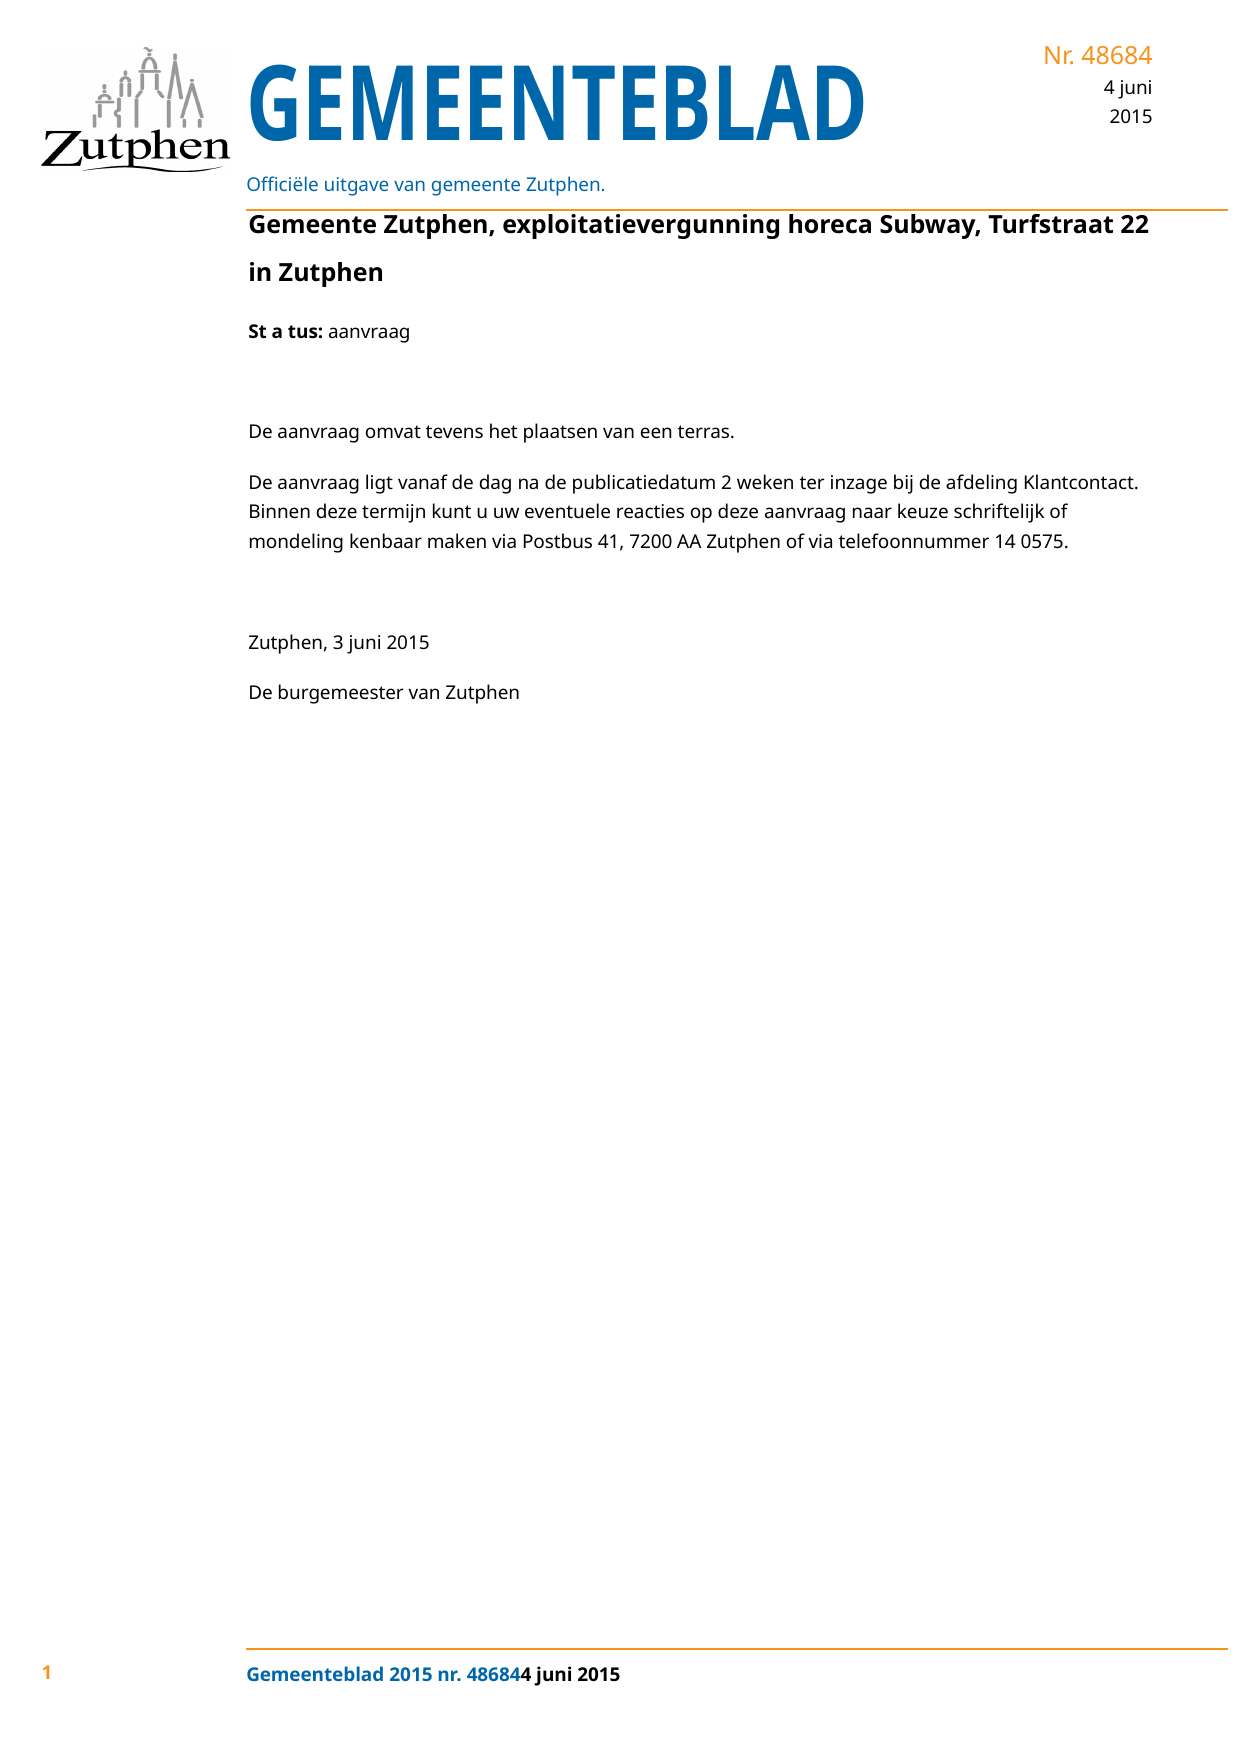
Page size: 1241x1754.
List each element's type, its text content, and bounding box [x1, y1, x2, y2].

text St a tus: aanvraag [248, 318, 1152, 344]
picture [41, 47, 231, 172]
text Zutphen, 3 juni 2015 [248, 629, 1152, 655]
text Gemeente Zutphen, exploitatievergunning horeca Subway, Turfstraat 22 in Zutphen [248, 211, 1152, 288]
text De aanvraag omvat tevens het plaatsen van een terras. [248, 419, 1152, 444]
text De burgemeester van Zutphen [248, 679, 1152, 705]
text De aanvraag ligt vanaf de dag na de publicatiedatum 2 weken ter inzage bij de afdeling Klantcontact. Binnen deze termijn kunt u uw eventuele reacties op deze aanvraag naar keuze schriftelijk of mondeling kenbaar maken via Postbus 41, 7200 AA Zutphen of via telefoonnummer 14 0575. [248, 469, 1152, 554]
